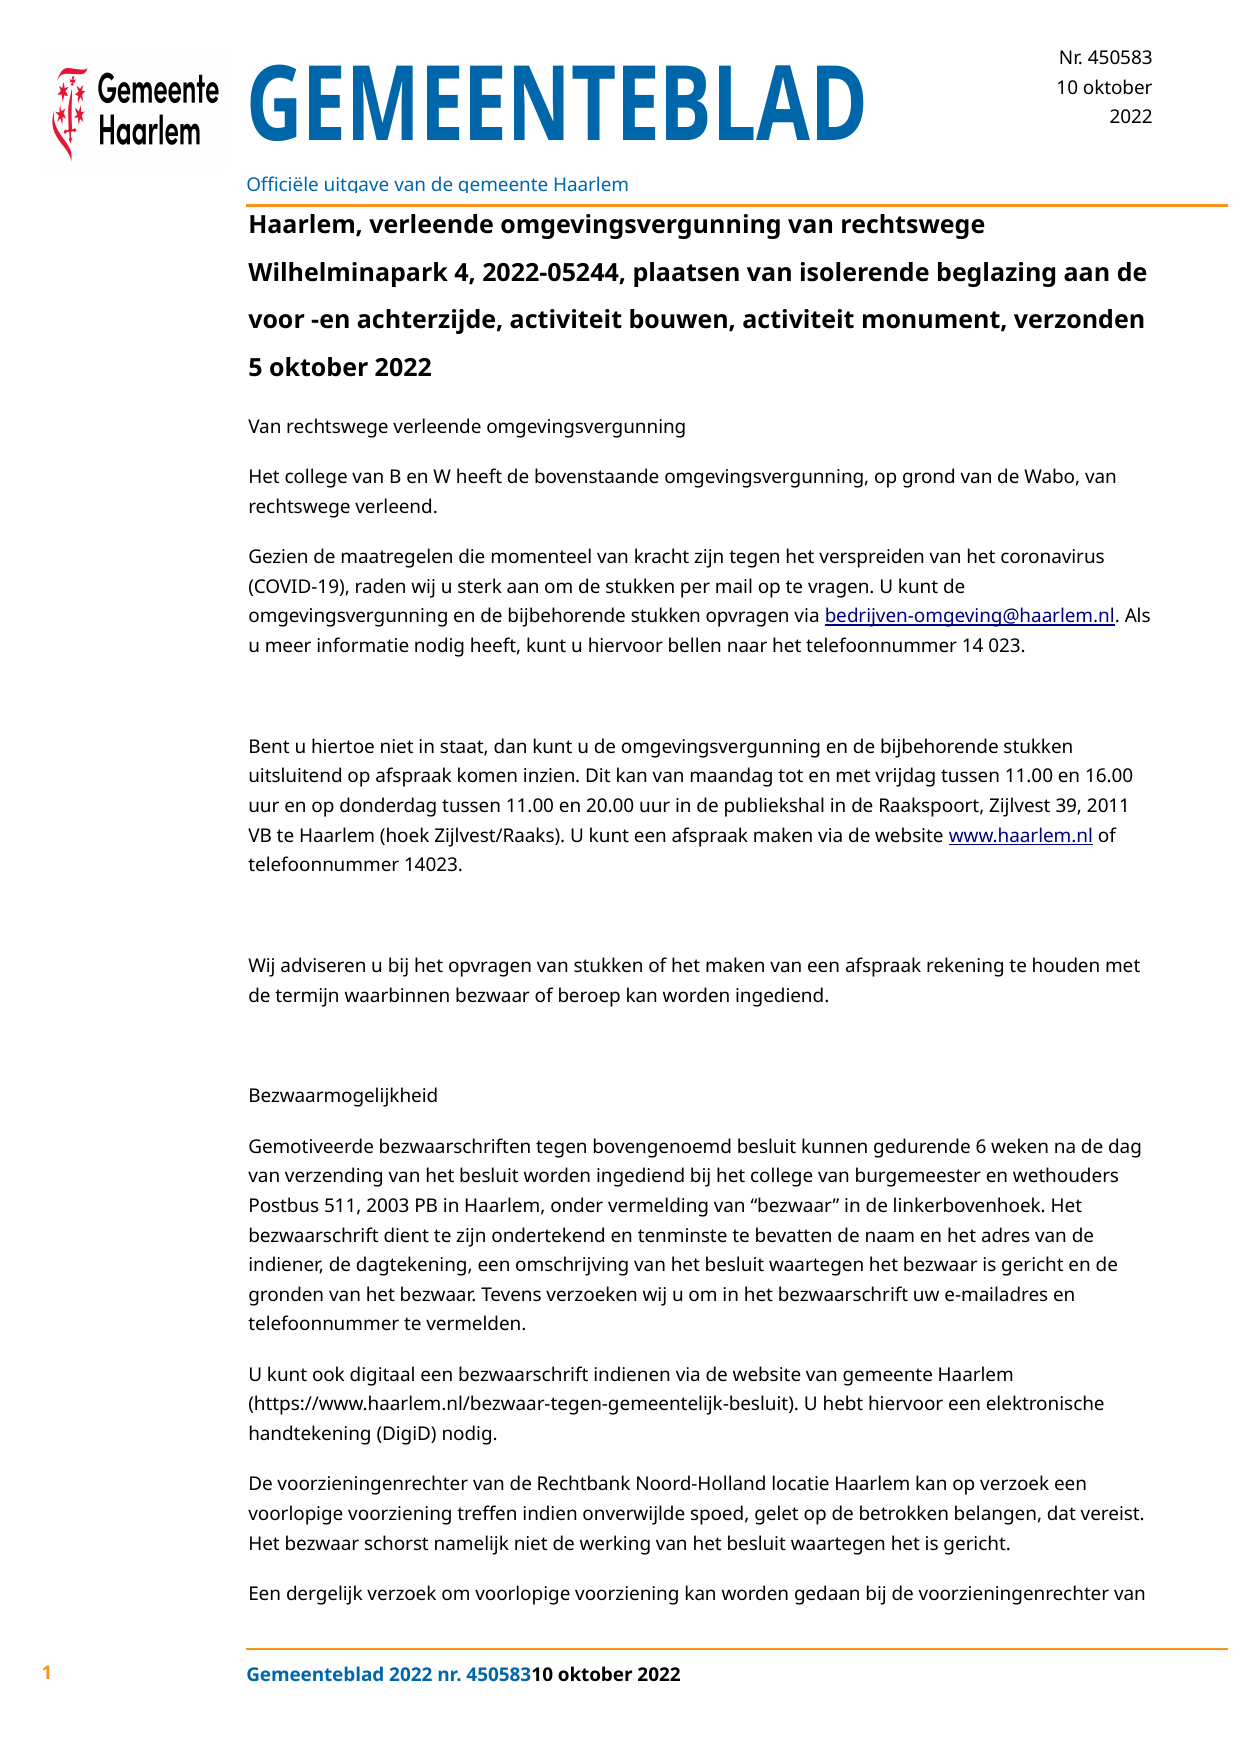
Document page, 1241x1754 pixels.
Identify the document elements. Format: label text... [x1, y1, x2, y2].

text Van rechtswege verleende omgevingsvergunning [248, 413, 1152, 439]
text U kunt ook digitaal een bezwaarschrift indienen via de website van gemeente Haarlem (https://www.haarlem.nl/bezwaar-tegen-gemeentelijk-besluit). U hebt hiervoor een elektronische handtekening (DigiD) nodig. [248, 1361, 1152, 1446]
text Het college van B en W heeft de bovenstaande omgevingsvergunning, op grond van de Wabo, van rechtswege verleend. [248, 463, 1152, 519]
text Een dergelijk verzoek om voorlopige voorziening kan worden gedaan bij de voorzieningenrechter van [248, 1580, 1152, 1606]
picture [41, 47, 231, 172]
text Bezwaarmogelijkheid [248, 1083, 1152, 1108]
text Gezien de maatregelen die momenteel van kracht zijn tegen het verspreiden van het coronavirus (COVID-19), raden wij u sterk aan om de stukken per mail op te vragen. U kunt de omgevingsvergunning en de bijbehorende stukken opvragen via bedrijven-omgeving@haarlem.nl. Als u meer informatie nodig heeft, kunt u hiervoor bellen naar het telefoonnummer 14 023. [248, 543, 1152, 658]
text Haarlem, verleende omgevingsvergunning van rechtswege Wilhelminapark 4, 2022-05244, plaatsen van isolerende beglazing aan de voor -en achterzijde, activiteit bouwen, activiteit monument, verzonden 5 oktober 2022 [248, 207, 1152, 384]
text Bent u hiertoe niet in staat, dan kunt u de omgevingsvergunning en de bijbehorende stukken uitsluitend op afspraak komen inzien. Dit kan van maandag tot en met vrijdag tussen 11.00 en 16.00 uur en op donderdag tussen 11.00 en 20.00 uur in de publiekshal in de Raakspoort, Zijlvest 39, 2011 VB te Haarlem (hoek Zijlvest/Raaks). U kunt een afspraak maken via de website www.haarlem.nl of telefoonnummer 14023. [248, 733, 1152, 877]
text Wij adviseren u bij het opvragen van stukken of het maken van een afspraak rekening te houden met de termijn waarbinnen bezwaar of beroep kan worden ingediend. [248, 952, 1152, 1008]
text Gemotiveerde bezwaarschriften tegen bovengenoemd besluit kunnen gedurende 6 weken na de dag van verzending van het besluit worden ingediend bij het college van burgemeester en wethouders Postbus 511, 2003 PB in Haarlem, onder vermelding van “bezwaar” in de linkerbovenhoek. Het bezwaarschrift dient te zijn ondertekend en tenminste te bevatten de naam en het adres van de indiener, de dagtekening, een omschrijving van het besluit waartegen het bezwaar is gericht en de gronden van het bezwaar. Tevens verzoeken wij u om in het bezwaarschrift uw e-mailadres en telefoonnummer te vermelden. [248, 1133, 1152, 1336]
text De voorzieningenrechter van de Rechtbank Noord-Holland locatie Haarlem kan op verzoek een voorlopige voorziening treffen indien onverwijlde spoed, gelet op de betrokken belangen, dat vereist. Het bezwaar schorst namelijk niet de werking van het besluit waartegen het is gericht. [248, 1471, 1152, 1556]
